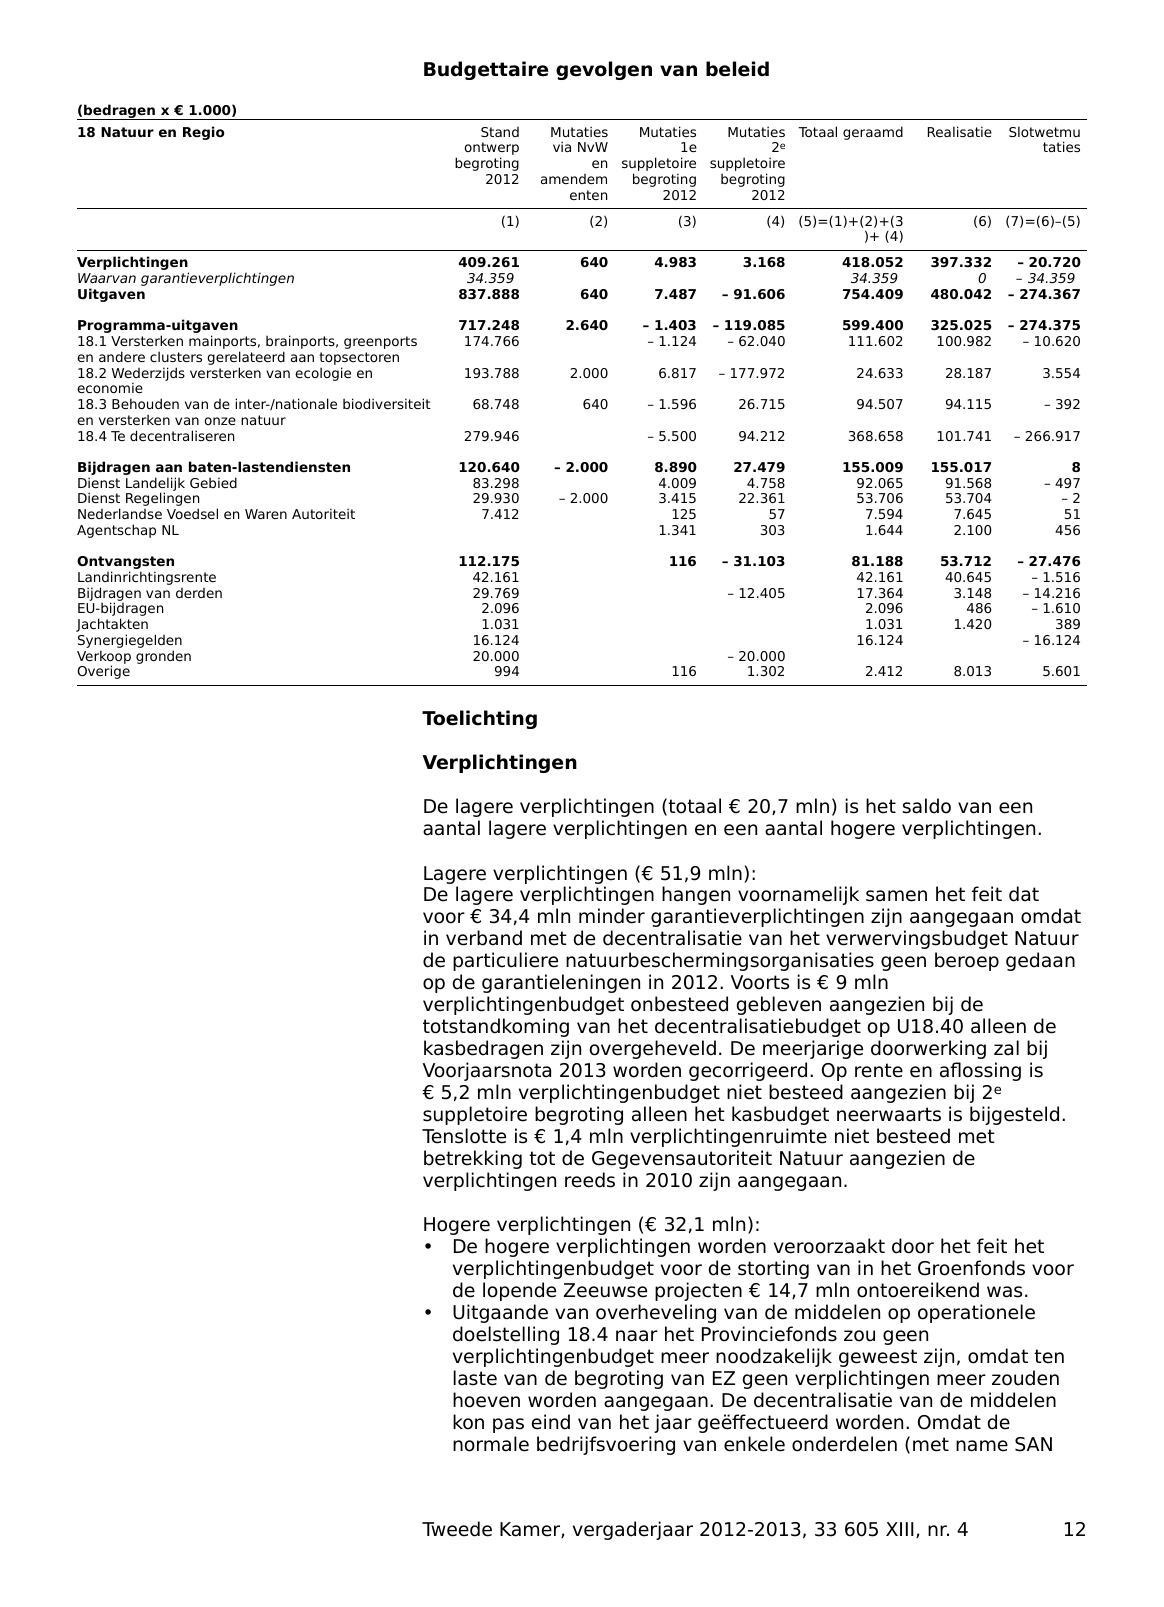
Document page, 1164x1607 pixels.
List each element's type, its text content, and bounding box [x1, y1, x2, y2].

table_cell (7)=(6)–(5) [998, 209, 1087, 249]
table_cell 18.3 Behouden van de inter-/nationale biodiversiteit en versterken van onze natuur [77, 397, 437, 428]
table_cell 397.332 [909, 251, 998, 271]
table_cell 94.212 [703, 428, 791, 444]
table_cell [526, 601, 614, 617]
table_cell 42.161 [791, 570, 909, 586]
table_cell [909, 633, 998, 648]
table_cell [77, 539, 437, 554]
text Lagere verplichtingen (€ 51,9 mln): [422, 862, 1087, 884]
table_cell [998, 303, 1087, 318]
table_cell (5)=(1)+(2)+(3)+ (4) [791, 209, 909, 249]
table_cell [526, 507, 614, 523]
table_cell 2.000 [526, 365, 614, 397]
table_cell – 2.000 [526, 460, 614, 476]
table_cell 16.124 [791, 633, 909, 648]
table_cell 3.168 [703, 251, 791, 271]
table_cell [526, 570, 614, 586]
table_cell [526, 633, 614, 648]
text De lagere verplichtingen hangen voornamelijk samen het feit dat voor € 34,4 mln minder garantieverplichtingen zijn aangegaan omdat in verband met de decentralisatie van het verwervingsbudget Natuur de particuliere natuurbeschermingsorganisaties geen beroep gedaan op de garantieleningen in 2012. Voorts is € 9 mln verplichtingenbudget onbesteed gebleven aangezien bij de totstandkoming van het decentralisatiebudget op U18.40 alleen de kasbedragen zijn overgeheveld. De meerjarige doorwerking zal bij Voorjaarsnota 2013 worden gecorrigeerd. Op rente en aflossing is € 5,2 mln verplichtingenbudget niet besteed aangezien bij 2e suppletoire begroting alleen het kasbudget neerwaarts is bijgesteld. Tenslotte is € 1,4 mln verplichtingenruimte niet besteed met betrekking tot de Gegevensautoriteit Natuur aangezien de verplichtingen reeds in 2010 zijn aangegaan. [422, 884, 1087, 1192]
table_cell – 1.516 [998, 570, 1087, 586]
table_cell – 20.000 [703, 649, 791, 664]
table_cell [909, 539, 998, 554]
table_cell [526, 649, 614, 664]
table_cell [614, 539, 703, 554]
table_cell 91.568 [909, 476, 998, 491]
table_cell 5.601 [998, 664, 1087, 685]
table_cell [703, 444, 791, 460]
table_cell Ontvangsten [77, 554, 437, 570]
table_cell 303 [703, 523, 791, 538]
table_cell – 177.972 [703, 365, 791, 397]
table_cell 7.412 [437, 507, 526, 523]
table_cell – 497 [998, 476, 1087, 491]
table_cell – 2 [998, 491, 1087, 507]
table_cell [526, 554, 614, 570]
table_cell 155.009 [791, 460, 909, 476]
table_cell [998, 539, 1087, 554]
table_cell 3.415 [614, 491, 703, 507]
table_cell Nederlandse Voedsel en Waren Autoriteit [77, 507, 437, 523]
subtitle Budgettaire gevolgen van beleid [422, 59, 1087, 81]
table_cell Dienst Regelingen [77, 491, 437, 507]
table_cell Synergiegelden [77, 633, 437, 648]
table_cell 29.769 [437, 586, 526, 601]
table_cell Verplichtingen [77, 251, 437, 271]
table_cell 8.013 [909, 664, 998, 685]
table_cell Agentschap NL [77, 523, 437, 538]
table_cell 53.706 [791, 491, 909, 507]
table_cell [526, 539, 614, 554]
table_cell [614, 444, 703, 460]
table_cell [703, 539, 791, 554]
table_cell (6) [909, 209, 998, 249]
table_cell 325.025 [909, 318, 998, 334]
table_cell 8 [998, 460, 1087, 476]
text De lagere verplichtingen (totaal € 20,7 mln) is het saldo van een aantal lagere verplichtingen en een aantal hogere verplichtingen. [422, 796, 1087, 840]
table_cell 7.487 [614, 287, 703, 302]
table_cell 409.261 [437, 251, 526, 271]
table_cell [526, 444, 614, 460]
table_cell 2.100 [909, 523, 998, 538]
table_cell – 1.403 [614, 318, 703, 334]
table_cell [614, 617, 703, 633]
table_cell 112.175 [437, 554, 526, 570]
table_cell EU-bijdragen [77, 601, 437, 617]
table_cell Realisatie [909, 120, 998, 208]
table_cell – 62.040 [703, 334, 791, 365]
table_cell 34.359 [437, 271, 526, 287]
table_cell [614, 601, 703, 617]
table_cell [526, 271, 614, 287]
text Hogere verplichtingen (€ 32,1 mln): [422, 1214, 1087, 1236]
table_cell 53.712 [909, 554, 998, 570]
table_cell 1.031 [437, 617, 526, 633]
table_cell 100.982 [909, 334, 998, 365]
table_cell (2) [526, 209, 614, 249]
table_cell 116 [614, 664, 703, 685]
table_cell – 91.606 [703, 287, 791, 302]
table_cell [614, 303, 703, 318]
table_cell Bijdragen aan baten-lastendiensten [77, 460, 437, 476]
table_cell [526, 476, 614, 491]
table_cell Bijdragen van derden [77, 586, 437, 601]
table_cell [526, 334, 614, 365]
table_cell 640 [526, 287, 614, 302]
table_cell 1.420 [909, 617, 998, 633]
table_cell Programma-uitgaven [77, 318, 437, 334]
table_cell 29.930 [437, 491, 526, 507]
table_cell Uitgaven [77, 287, 437, 302]
table_cell [703, 601, 791, 617]
table_cell [437, 303, 526, 318]
table_cell 1.031 [791, 617, 909, 633]
table_cell 92.065 [791, 476, 909, 491]
table_cell Overige [77, 664, 437, 685]
table_cell 42.161 [437, 570, 526, 586]
table_cell [77, 209, 437, 249]
table_cell 193.788 [437, 365, 526, 397]
table_cell – 1.610 [998, 601, 1087, 617]
text • De hogere verplichtingen worden veroorzaakt door het feit het verplichtingenbudget voor de storting van in het Groenfonds voor de lopende Zeeuwse projecten € 14,7 mln ontoereikend was. [422, 1236, 1087, 1302]
table_cell 599.400 [791, 318, 909, 334]
table_cell – 5.500 [614, 428, 703, 444]
table_cell 837.888 [437, 287, 526, 302]
table_cell [526, 523, 614, 538]
table_cell [614, 271, 703, 287]
table_cell – 119.085 [703, 318, 791, 334]
table_cell 26.715 [703, 397, 791, 428]
table_cell – 27.476 [998, 554, 1087, 570]
table_cell 994 [437, 664, 526, 685]
table_cell 81.188 [791, 554, 909, 570]
table_cell – 274.375 [998, 318, 1087, 334]
table_cell 40.645 [909, 570, 998, 586]
table_cell – 20.720 [998, 251, 1087, 271]
table_cell [437, 523, 526, 538]
table_cell Jachtakten [77, 617, 437, 633]
table_cell [909, 303, 998, 318]
table_cell 4.983 [614, 251, 703, 271]
table_cell Totaal geraamd [791, 120, 909, 208]
table_cell [77, 303, 437, 318]
table_cell 28.187 [909, 365, 998, 397]
table_cell [526, 428, 614, 444]
table_cell 18 Natuur en Regio [77, 120, 437, 208]
table_cell 18.1 Versterken mainports, brainports, greenports en andere clusters gerelateerd aan topsectoren [77, 334, 437, 365]
table_cell 155.017 [909, 460, 998, 476]
table_cell 4.009 [614, 476, 703, 491]
table_cell 480.042 [909, 287, 998, 302]
table_cell (1) [437, 209, 526, 249]
table_cell 94.115 [909, 397, 998, 428]
table_cell [703, 617, 791, 633]
table_cell – 12.405 [703, 586, 791, 601]
table_cell 0 [909, 271, 998, 287]
table_cell 57 [703, 507, 791, 523]
table_cell 34.359 [791, 271, 909, 287]
table_cell [703, 271, 791, 287]
table_cell [703, 633, 791, 648]
table_cell 3.148 [909, 586, 998, 601]
table_cell 24.633 [791, 365, 909, 397]
table_cell 53.704 [909, 491, 998, 507]
table_cell [437, 444, 526, 460]
table_cell Landinrichtingsrente [77, 570, 437, 586]
table_cell 111.602 [791, 334, 909, 365]
table_cell – 16.124 [998, 633, 1087, 648]
table_cell – 14.216 [998, 586, 1087, 601]
table_cell [998, 444, 1087, 460]
table_cell 389 [998, 617, 1087, 633]
table_cell 1.341 [614, 523, 703, 538]
table_cell 2.640 [526, 318, 614, 334]
table_cell – 31.103 [703, 554, 791, 570]
table_cell 2.096 [437, 601, 526, 617]
table_cell 17.364 [791, 586, 909, 601]
table_cell Slotwetmutaties [998, 120, 1087, 208]
table_cell 51 [998, 507, 1087, 523]
table_cell 116 [614, 554, 703, 570]
table_cell 2.096 [791, 601, 909, 617]
table_cell [614, 633, 703, 648]
table_cell 2.412 [791, 664, 909, 685]
table_cell (4) [703, 209, 791, 249]
table_cell [998, 649, 1087, 664]
table_cell 8.890 [614, 460, 703, 476]
table_cell Stand ontwerp begroting 2012 [437, 120, 526, 208]
table_cell 94.507 [791, 397, 909, 428]
table_cell 486 [909, 601, 998, 617]
table_cell 640 [526, 251, 614, 271]
table_cell 83.298 [437, 476, 526, 491]
table_cell 101.741 [909, 428, 998, 444]
table_cell 22.361 [703, 491, 791, 507]
table_cell [909, 444, 998, 460]
table_cell [703, 570, 791, 586]
table_cell Mutaties 2e suppletoire begroting 2012 [703, 120, 791, 208]
table_cell [77, 444, 437, 460]
table_cell 1.302 [703, 664, 791, 685]
table_cell [791, 444, 909, 460]
table_cell – 10.620 [998, 334, 1087, 365]
table_cell [614, 649, 703, 664]
table_cell Waarvan garantieverplichtingen [77, 271, 437, 287]
table_cell Mutaties via NvW en amendementen [526, 120, 614, 208]
table_cell [791, 539, 909, 554]
table_cell 1.644 [791, 523, 909, 538]
table_cell 174.766 [437, 334, 526, 365]
table_cell 18.2 Wederzijds versterken van ecologie en economie [77, 365, 437, 397]
table_cell 279.946 [437, 428, 526, 444]
table_cell Mutaties 1e suppletoire begroting 2012 [614, 120, 703, 208]
table_cell – 34.359 [998, 271, 1087, 287]
table_cell [909, 649, 998, 664]
table_cell [526, 617, 614, 633]
table_cell – 266.917 [998, 428, 1087, 444]
table_cell – 1.596 [614, 397, 703, 428]
subtitle Toelichting [422, 708, 1087, 730]
table_cell – 274.367 [998, 287, 1087, 302]
table_cell Dienst Landelijk Gebied [77, 476, 437, 491]
table_cell 18.4 Te decentraliseren [77, 428, 437, 444]
table_cell [526, 303, 614, 318]
table_cell 3.554 [998, 365, 1087, 397]
table_cell 717.248 [437, 318, 526, 334]
table_cell [526, 664, 614, 685]
table_cell [437, 539, 526, 554]
table_cell 120.640 [437, 460, 526, 476]
table_cell Verkoop gronden [77, 649, 437, 664]
table_cell 16.124 [437, 633, 526, 648]
table_cell [791, 303, 909, 318]
table_cell [614, 586, 703, 601]
table_cell 4.758 [703, 476, 791, 491]
table_cell (3) [614, 209, 703, 249]
table_cell – 1.124 [614, 334, 703, 365]
table_cell 68.748 [437, 397, 526, 428]
table_cell 7.594 [791, 507, 909, 523]
table_cell [614, 570, 703, 586]
table_cell [526, 586, 614, 601]
table_cell 7.645 [909, 507, 998, 523]
table_header (bedragen x € 1.000) [77, 103, 1087, 119]
table_cell – 2.000 [526, 491, 614, 507]
table_cell 20.000 [437, 649, 526, 664]
table_cell [703, 303, 791, 318]
table_cell 125 [614, 507, 703, 523]
table_cell 27.479 [703, 460, 791, 476]
table_cell 368.658 [791, 428, 909, 444]
text • Uitgaande van overheveling van de middelen op operationele doelstelling 18.4 naar het Provinciefonds zou geen verplichtingenbudget meer noodzakelijk geweest zijn, omdat ten laste van de begroting van EZ geen verplichtingen meer zouden hoeven worden aangegaan. De decentralisatie van de middelen kon pas eind van het jaar geëffectueerd worden. Omdat de normale bedrijfsvoering van enkele onderdelen (met name SAN [422, 1302, 1087, 1456]
table_cell – 392 [998, 397, 1087, 428]
table_cell [791, 649, 909, 664]
table_cell 754.409 [791, 287, 909, 302]
subtitle Verplichtingen [422, 752, 1087, 774]
table_cell 418.052 [791, 251, 909, 271]
table_cell 6.817 [614, 365, 703, 397]
table_cell 456 [998, 523, 1087, 538]
table_cell 640 [526, 397, 614, 428]
